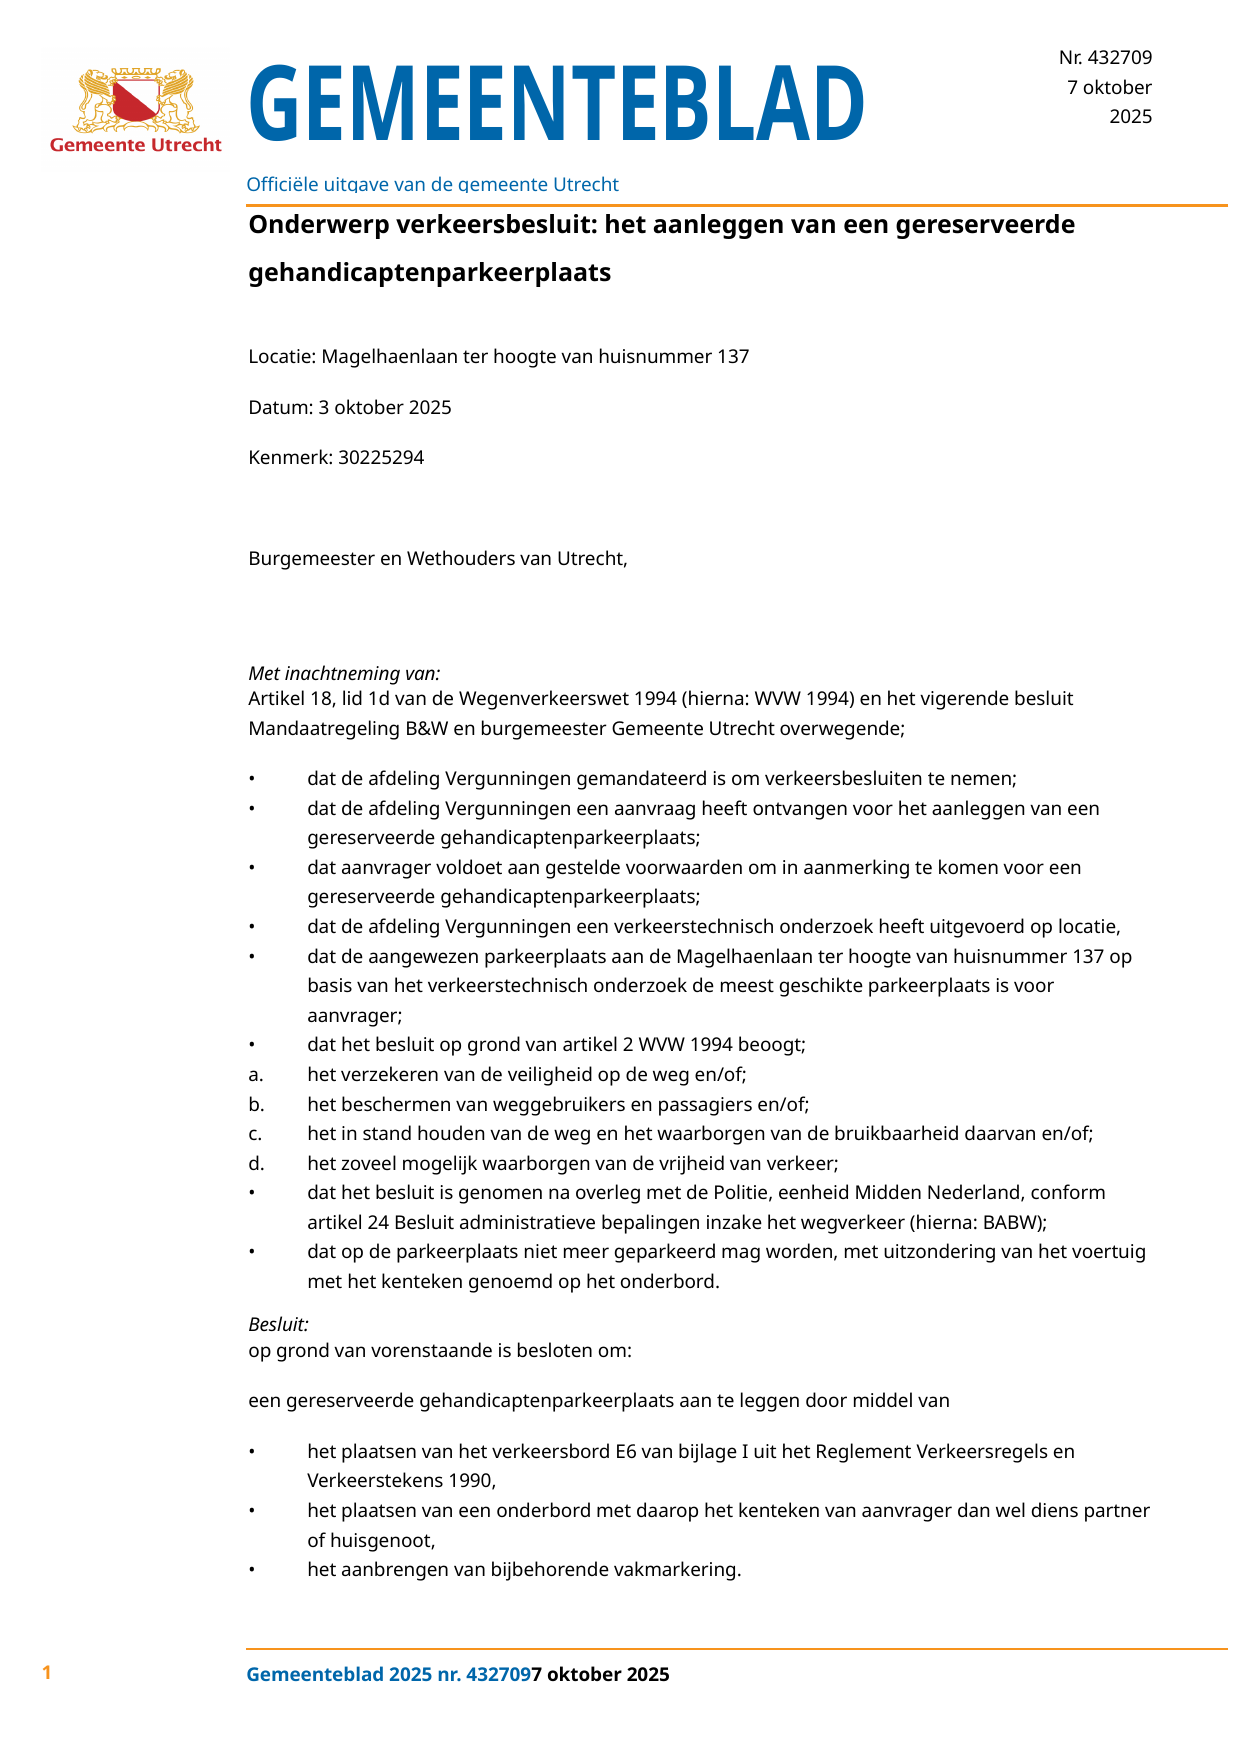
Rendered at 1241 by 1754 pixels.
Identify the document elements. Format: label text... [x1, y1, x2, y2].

list dat de afdeling Vergunningen een verkeerstechnisch onderzoek heeft uitgevoerd op locatie, [248, 913, 1152, 939]
list dat de afdeling Vergunningen gemandateerd is om verkeersbesluiten te nemen; [248, 765, 1152, 791]
text Locatie: Magelhaenlaan ter hoogte van huisnummer 137 [248, 344, 1152, 369]
text Datum: 3 oktober 2025 [248, 394, 1152, 420]
picture [41, 47, 231, 172]
list het in stand houden van de weg en het waarborgen van de bruikbaarheid daarvan en/of; [248, 1120, 1152, 1146]
text Artikel 18, lid 1d van de Wegenverkeerswet 1994 (hierna: WVW 1994) en het vigerende besluit Mandaatregeling B&W en burgemeester Gemeente Utrecht overwegende; [248, 685, 1152, 741]
list het verzekeren van de veiligheid op de weg en/of; [248, 1061, 1152, 1087]
list het zoveel mogelijk waarborgen van de vrijheid van verkeer; [248, 1150, 1152, 1176]
list het beschermen van weggebruikers en passagiers en/of; [248, 1091, 1152, 1117]
list dat het besluit op grond van artikel 2 WVW 1994 beoogt; [248, 1032, 1152, 1057]
list dat op de parkeerplaats niet meer geparkeerd mag worden, met uitzondering van het voertuig met het kenteken genoemd op het onderbord. [248, 1239, 1152, 1294]
list het aanbrengen van bijbehorende vakmarkering. [248, 1556, 1152, 1582]
text Besluit: [248, 1311, 1152, 1337]
list dat de afdeling Vergunningen een aanvraag heeft ontvangen voor het aanleggen van een gereserveerde gehandicaptenparkeerplaats; [248, 795, 1152, 850]
list dat de aangewezen parkeerplaats aan de Magelhaenlaan ter hoogte van huisnummer 137 op basis van het verkeerstechnisch onderzoek de meest geschikte parkeerplaats is voor aanvrager; [248, 943, 1152, 1028]
text Onderwerp verkeersbesluit: het aanleggen van een gereserveerde gehandicaptenparkeerplaats [248, 207, 1152, 288]
list dat het besluit is genomen na overleg met de Politie, eenheid Midden Nederland, conform artikel 24 Besluit administratieve bepalingen inzake het wegverkeer (hierna: BABW); [248, 1179, 1152, 1235]
list het plaatsen van het verkeersbord E6 van bijlage I uit het Reglement Verkeersregels en Verkeerstekens 1990, [248, 1438, 1152, 1493]
text Kenmerk: 30225294 [248, 444, 1152, 470]
text een gereserveerde gehandicaptenparkeerplaats aan te leggen door middel van [248, 1388, 1152, 1413]
text Met inachtneming van: [248, 660, 1152, 685]
list het plaatsen van een onderbord met daarop het kenteken van aanvrager dan wel diens partner of huisgenoot, [248, 1497, 1152, 1552]
text Burgemeester en Wethouders van Utrecht, [248, 545, 1152, 571]
list dat aanvrager voldoet aan gestelde voorwaarden om in aanmerking te komen voor een gereserveerde gehandicaptenparkeerplaats; [248, 854, 1152, 909]
text op grond van vorenstaande is besloten om: [248, 1337, 1152, 1363]
